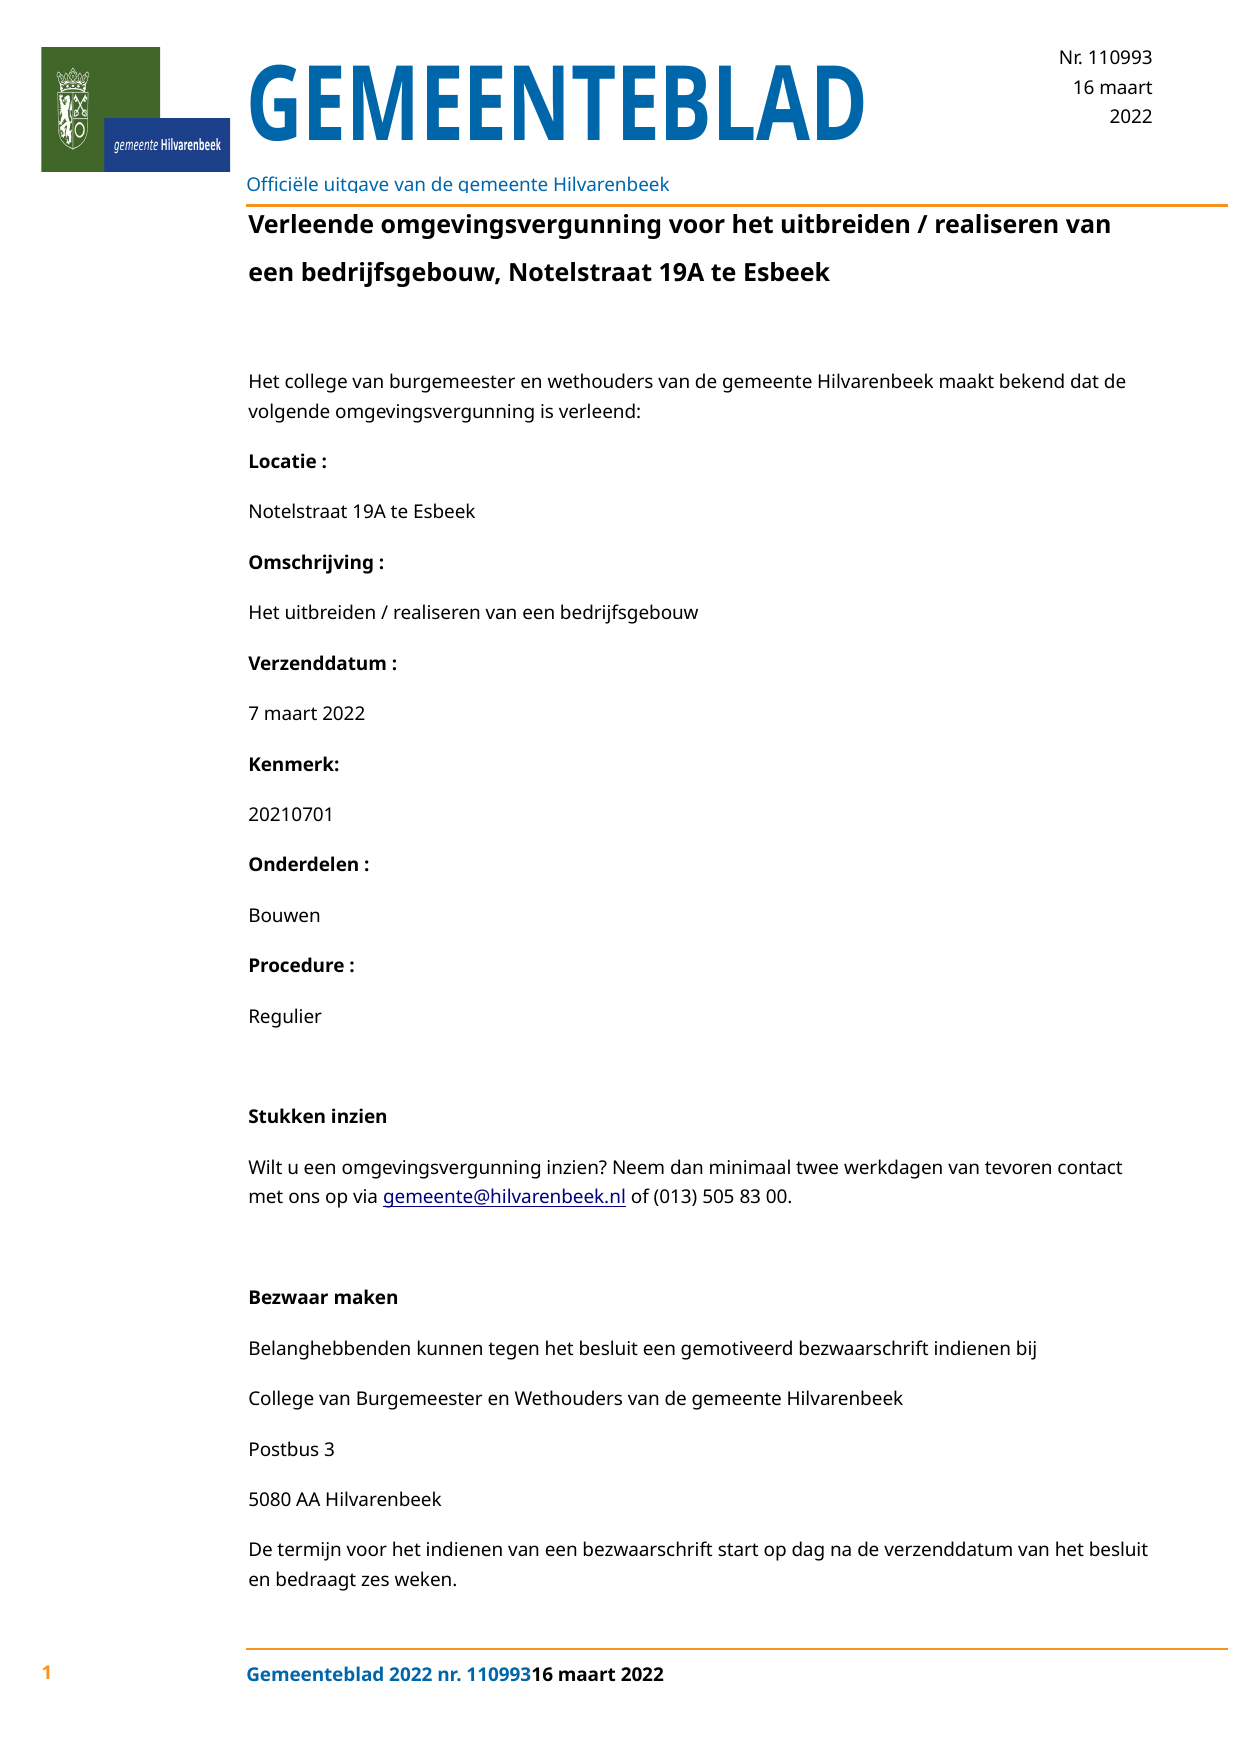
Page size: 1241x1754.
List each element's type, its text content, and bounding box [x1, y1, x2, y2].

text Stukken inzien [248, 1104, 1152, 1129]
text Bouwen [248, 902, 1152, 928]
text Locatie : [248, 448, 1152, 474]
picture [41, 47, 231, 172]
text Kenmerk: [248, 751, 1152, 777]
text Wilt u een omgevingsvergunning inzien? Neem dan minimaal twee werkdagen van tevoren contact met ons op via gemeente@hilvarenbeek.nl of (013) 505 83 00. [248, 1154, 1152, 1209]
text De termijn voor het indienen van een bezwaarschrift start op dag na de verzenddatum van het besluit en bedraagt zes weken. [248, 1537, 1152, 1592]
text 20210701 [248, 801, 1152, 827]
text 5080 AA Hilvarenbeek [248, 1486, 1152, 1512]
text Verleende omgevingsvergunning voor het uitbreiden / realiseren van een bedrijfsgebouw, Notelstraat 19A te Esbeek [248, 207, 1152, 288]
text Omschrijving : [248, 549, 1152, 575]
text 7 maart 2022 [248, 700, 1152, 726]
text Belanghebbenden kunnen tegen het besluit een gemotiveerd bezwaarschrift indienen bij [248, 1335, 1152, 1361]
text Notelstraat 19A te Esbeek [248, 499, 1152, 524]
text Het uitbreiden / realiseren van een bedrijfsgebouw [248, 599, 1152, 625]
text Bezwaar maken [248, 1284, 1152, 1310]
text Regulier [248, 1003, 1152, 1029]
text Onderdelen : [248, 852, 1152, 877]
text Verzenddatum : [248, 650, 1152, 676]
text Postbus 3 [248, 1436, 1152, 1462]
text Procedure : [248, 952, 1152, 978]
text College van Burgemeester en Wethouders van de gemeente Hilvarenbeek [248, 1385, 1152, 1411]
text Het college van burgemeester en wethouders van de gemeente Hilvarenbeek maakt bekend dat de volgende omgevingsvergunning is verleend: [248, 368, 1152, 424]
